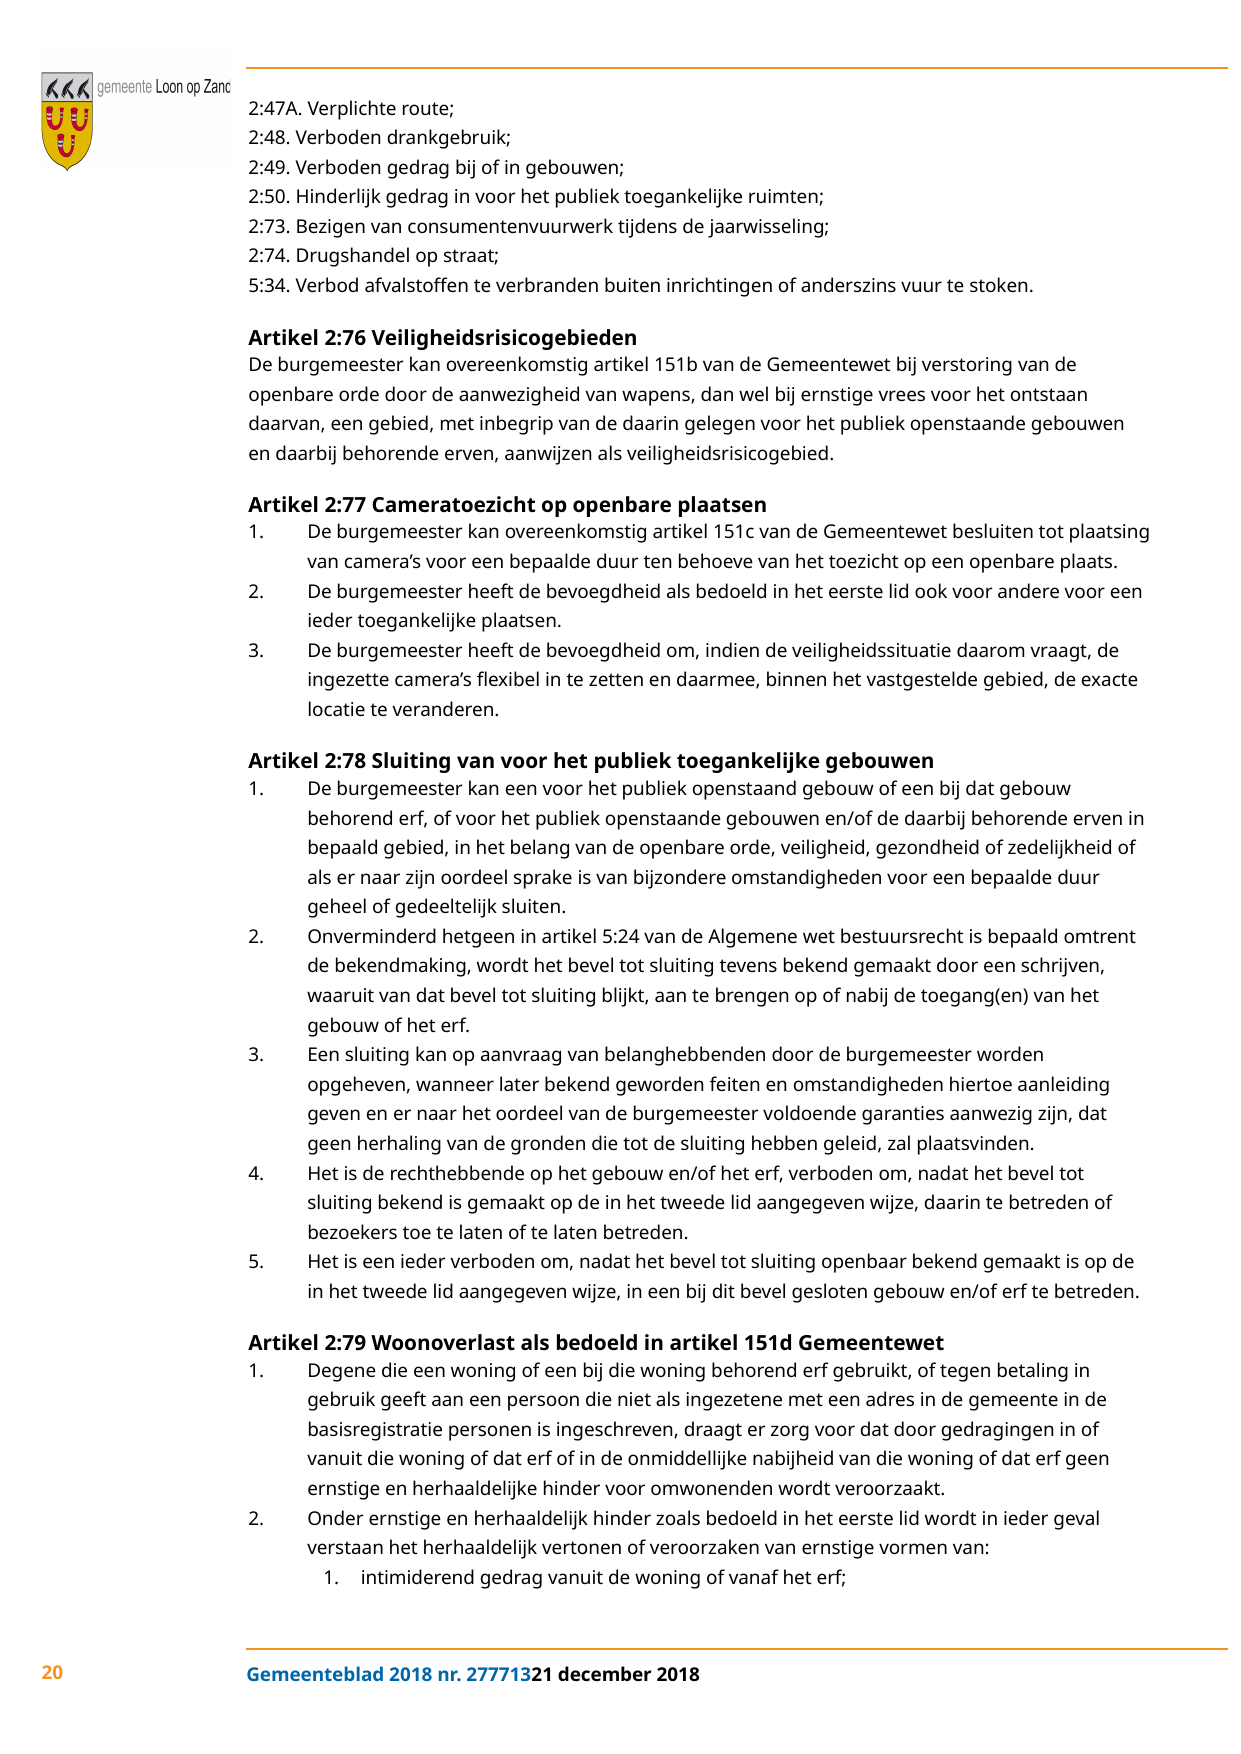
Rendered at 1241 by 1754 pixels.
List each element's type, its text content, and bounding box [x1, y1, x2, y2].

list De burgemeester kan overeenkomstig artikel 151c van de Gemeentewet besluiten tot plaatsing van camera’s voor een bepaalde duur ten behoeve van het toezicht op een openbare plaats. [248, 519, 1152, 574]
text 2:74. Drugshandel op straat; [248, 243, 1152, 268]
text 2:49. Verboden gedrag bij of in gebouwen; [248, 154, 1152, 180]
list De burgemeester heeft de bevoegdheid om, indien de veiligheidssituatie daarom vraagt, de ingezette camera’s flexibel in te zetten en daarmee, binnen het vastgestelde gebied, de exacte locatie te veranderen. [248, 637, 1152, 722]
list Onder ernstige en herhaaldelijk hinder zoals bedoeld in het eerste lid wordt in ieder geval verstaan het herhaaldelijk vertonen of veroorzaken van ernstige vormen van: [248, 1505, 1152, 1560]
list Degene die een woning of een bij die woning behorend erf gebruikt, of tegen betaling in gebruik geeft aan een persoon die niet als ingezetene met een adres in de gemeente in de basisregistratie personen is ingeschreven, draagt er zorg voor dat door gedragingen in of vanuit die woning of dat erf of in de onmiddellijke nabijheid van die woning of dat erf geen ernstige en herhaaldelijke hinder voor omwonenden wordt veroorzaakt. [248, 1357, 1152, 1501]
text 2:48. Verboden drankgebruik; [248, 124, 1152, 150]
list intimiderend gedrag vanuit de woning of vanaf het erf; [323, 1564, 1152, 1590]
list De burgemeester kan een voor het publiek openstaand gebouw of een bij dat gebouw behorend erf, of voor het publiek openstaande gebouwen en/of de daarbij behorende erven in bepaald gebied, in het belang van de openbare orde, veiligheid, gezondheid of zedelijkheid of als er naar zijn oordeel sprake is van bijzondere omstandigheden voor een bepaalde duur geheel of gedeeltelijk sluiten. [248, 775, 1152, 919]
picture [41, 47, 231, 172]
text Artikel 2:76 Veiligheidsrisicogebieden [248, 323, 1152, 351]
text 2:47A. Verplichte route; [248, 95, 1152, 121]
text 2:73. Bezigen van consumentenvuurwerk tijdens de jaarwisseling; [248, 213, 1152, 239]
list Een sluiting kan op aanvraag van belanghebbenden door de burgemeester worden opgeheven, wanneer later bekend geworden feiten en omstandigheden hiertoe aanleiding geven en er naar het oordeel van de burgemeester voldoende garanties aanwezig zijn, dat geen herhaling van de gronden die tot de sluiting hebben geleid, zal plaatsvinden. [248, 1041, 1152, 1156]
text Artikel 2:77 Cameratoezicht op openbare plaatsen [248, 490, 1152, 519]
list De burgemeester heeft de bevoegdheid als bedoeld in het eerste lid ook voor andere voor een ieder toegankelijke plaatsen. [248, 578, 1152, 633]
text 2:50. Hinderlijk gedrag in voor het publiek toegankelijke ruimten; [248, 183, 1152, 209]
text Artikel 2:78 Sluiting van voor het publiek toegankelijke gebouwen [248, 747, 1152, 775]
list Het is de rechthebbende op het gebouw en/of het erf, verboden om, nadat het bevel tot sluiting bekend is gemaakt op de in het tweede lid aangegeven wijze, daarin te betreden of bezoekers toe te laten of te laten betreden. [248, 1160, 1152, 1244]
text De burgemeester kan overeenkomstig artikel 151b van de Gemeentewet bij verstoring van de openbare orde door de aanwezigheid van wapens, dan wel bij ernstige vrees voor het ontstaan daarvan, een gebied, met inbegrip van de daarin gelegen voor het publiek openstaande gebouwen en daarbij behorende erven, aanwijzen als veiligheidsrisicogebied. [248, 351, 1152, 466]
list Onverminderd hetgeen in artikel 5:24 van de Algemene wet bestuursrecht is bepaald omtrent de bekendmaking, wordt het bevel tot sluiting tevens bekend gemaakt door een schrijven, waaruit van dat bevel tot sluiting blijkt, aan te brengen op of nabij de toegang(en) van het gebouw of het erf. [248, 923, 1152, 1037]
list Het is een ieder verboden om, nadat het bevel tot sluiting openbaar bekend gemaakt is op de in het tweede lid aangegeven wijze, in een bij dit bevel gesloten gebouw en/of erf te betreden. [248, 1248, 1152, 1304]
text 5:34. Verbod afvalstoffen te verbranden buiten inrichtingen of anderszins vuur te stoken. [248, 272, 1152, 298]
text Artikel 2:79 Woonoverlast als bedoeld in artikel 151d Gemeentewet [248, 1328, 1152, 1357]
